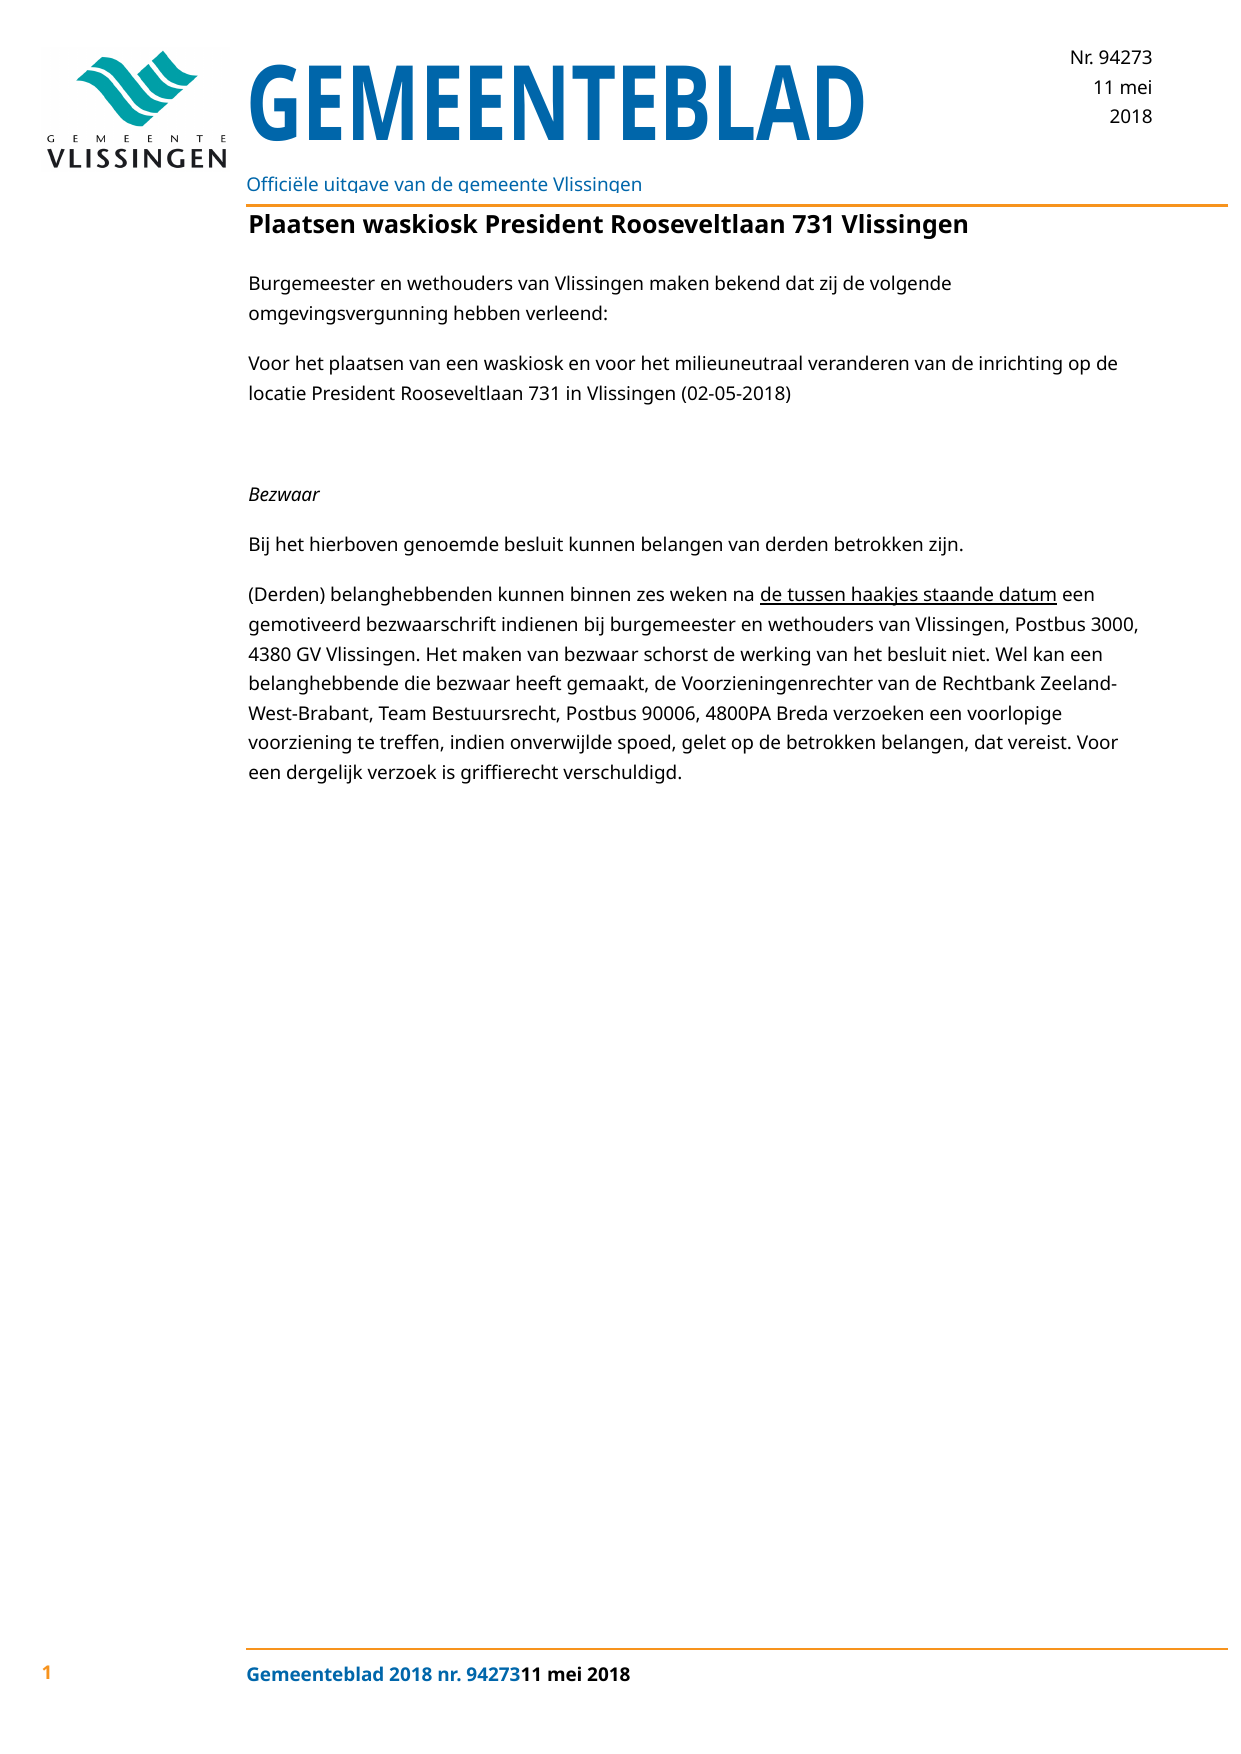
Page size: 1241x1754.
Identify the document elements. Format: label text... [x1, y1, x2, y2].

text Bij het hierboven genoemde besluit kunnen belangen van derden betrokken zijn. [248, 531, 1152, 557]
text Bezwaar [248, 481, 1152, 506]
text Voor het plaatsen van een waskiosk en voor het milieuneutraal veranderen van de inrichting op de locatie President Rooseveltlaan 731 in Vlissingen (02-05-2018) [248, 350, 1152, 406]
picture [41, 47, 231, 172]
text Plaatsen waskiosk President Rooseveltlaan 731 Vlissingen [248, 207, 1152, 241]
text (Derden) belanghebbenden kunnen binnen zes weken na de tussen haakjes staande datum een gemotiveerd bezwaarschrift indienen bij burgemeester en wethouders van Vlissingen, Postbus 3000, 4380 GV Vlissingen. Het maken van bezwaar schorst de werking van het besluit niet. Wel kan een belanghebbende die bezwaar heeft gemaakt, de Voorzieningenrechter van de Rechtbank Zeeland-West-Brabant, Team Bestuursrecht, Postbus 90006, 4800PA Breda verzoeken een voorlopige voorziening te treffen, indien onverwijlde spoed, gelet op de betrokken belangen, dat vereist. Voor een dergelijk verzoek is griffierecht verschuldigd. [248, 582, 1152, 785]
text Burgemeester en wethouders van Vlissingen maken bekend dat zij de volgende omgevingsvergunning hebben verleend: [248, 270, 1152, 326]
